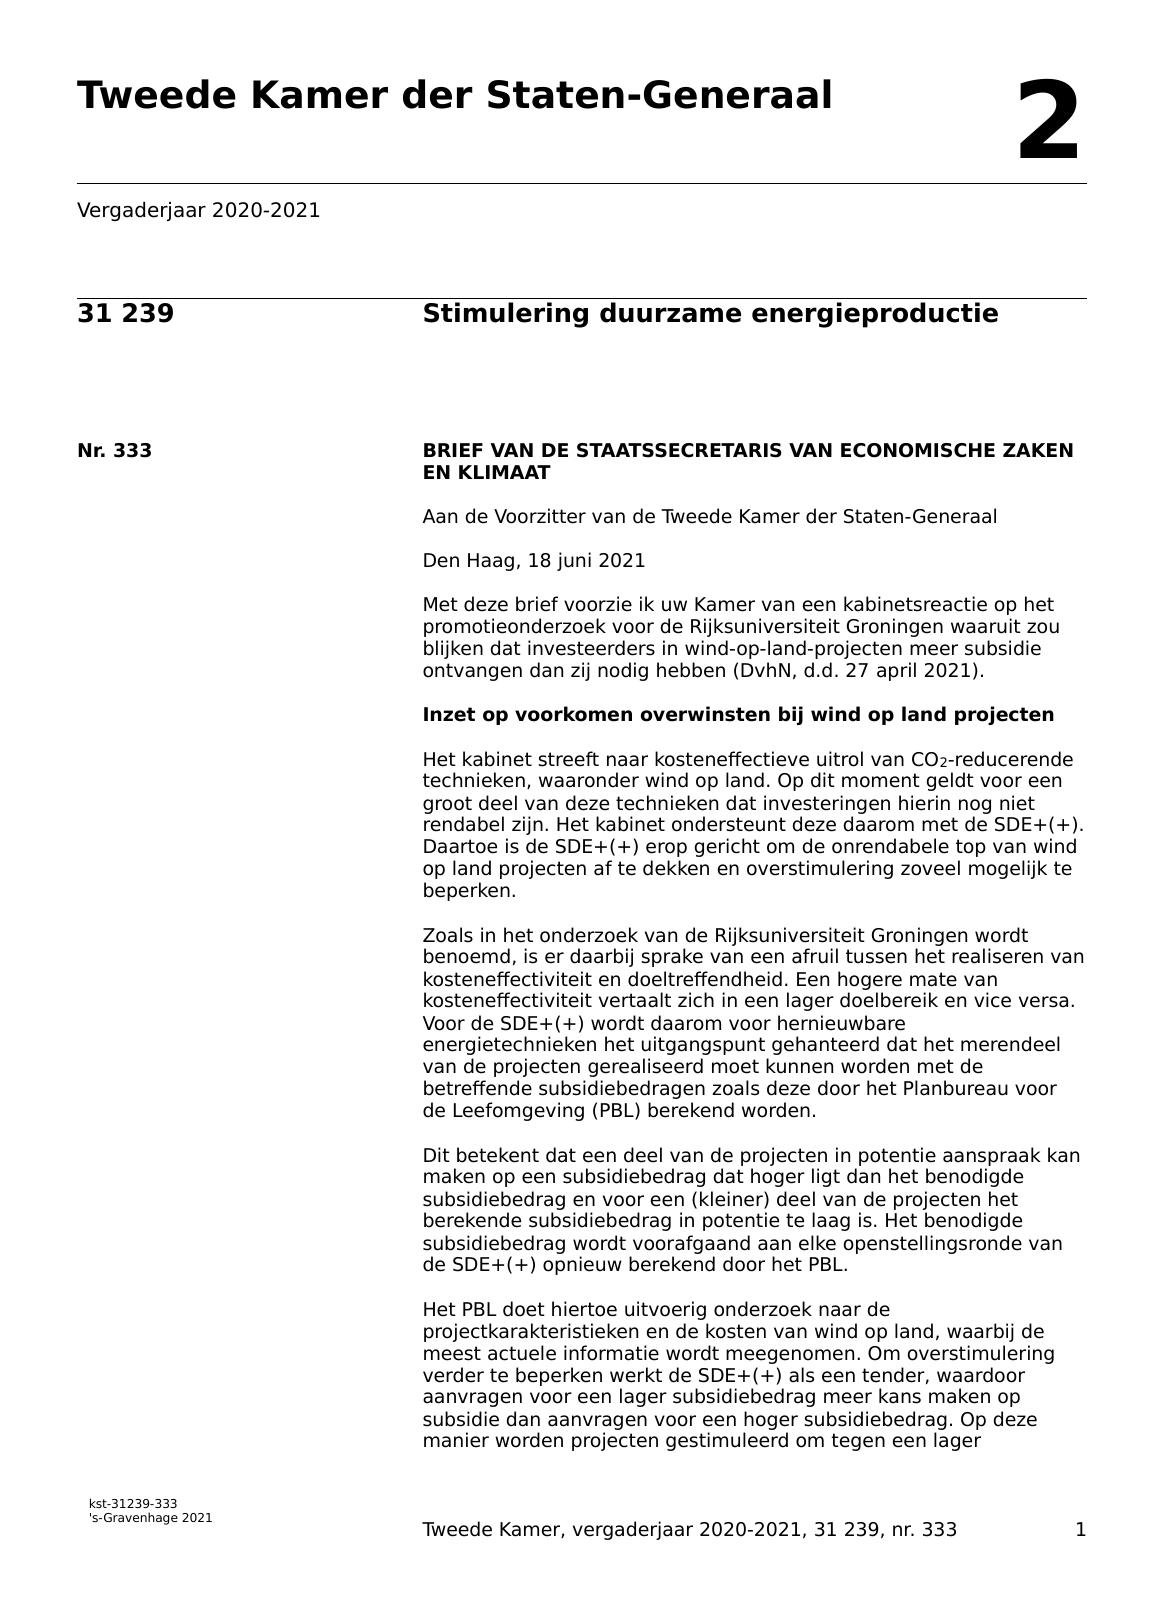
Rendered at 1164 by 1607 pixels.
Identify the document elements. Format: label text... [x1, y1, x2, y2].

text Aan de Voorzitter van de Tweede Kamer der Staten-Generaal [422, 506, 1087, 528]
subtitle 31 239 Stimulering duurzame energieproductie [77, 299, 1087, 329]
text Met deze brief voorzie ik uw Kamer van een kabinetsreactie op het promotieonderzoek voor de Rijksuniversiteit Groningen waaruit zou blijken dat investeerders in wind-op-land-projecten meer subsidie ontvangen dan zij nodig hebben (DvhN, d.d. 27 april 2021). [422, 594, 1087, 682]
text Zoals in het onderzoek van de Rijksuniversiteit Groningen wordt benoemd, is er daarbij sprake van een afruil tussen het realiseren van kosteneffectiviteit en doeltreffendheid. Een hogere mate van kosteneffectiviteit vertaalt zich in een lager doelbereik en vice versa. Voor de SDE+(+) wordt daarom voor hernieuwbare energietechnieken het uitgangspunt gehanteerd dat het merendeel van de projecten gerealiseerd moet kunnen worden met de betreffende subsidiebedragen zoals deze door het Planbureau voor de Leefomgeving (PBL) berekend worden. [422, 924, 1087, 1122]
table_header 2 [886, 59, 1087, 183]
subtitle Inzet op voorkomen overwinsten bij wind op land projecten [422, 704, 1087, 726]
text Het PBL doet hiertoe uitvoerig onderzoek naar de projectkarakteristieken en de kosten van wind op land, waarbij de meest actuele informatie wordt meegenomen. Om overstimulering verder te beperken werkt de SDE+(+) als een tender, waardoor aanvragen voor een lager subsidiebedrag meer kans maken op subsidie dan aanvragen voor een hoger subsidiebedrag. Op deze manier worden projecten gestimuleerd om tegen een lager [422, 1298, 1087, 1452]
subtitle Nr. 333 BRIEF VAN DE STAATSSECRETARIS VAN ECONOMISCHE ZAKEN EN KLIMAAT [77, 440, 1087, 484]
text Dit betekent dat een deel van de projecten in potentie aanspraak kan maken op een subsidiebedrag dat hoger ligt dan het benodigde subsidiebedrag en voor een (kleiner) deel van de projecten het berekende subsidiebedrag in potentie te laag is. Het benodigde subsidiebedrag wordt voorafgaand aan elke openstellingsronde van de SDE+(+) opnieuw berekend door het PBL. [422, 1144, 1087, 1276]
text Den Haag, 18 juni 2021 [422, 550, 1087, 572]
table_cell Vergaderjaar 2020-2021 [77, 184, 1087, 298]
text Het kabinet streeft naar kosteneffectieve uitrol van CO2-reducerende technieken, waaronder wind op land. Op dit moment geldt voor een groot deel van deze technieken dat investeringen hierin nog niet rendabel zijn. Het kabinet ondersteunt deze daarom met de SDE+(+). Daartoe is de SDE+(+) erop gericht om de onrendabele top van wind op land projecten af te dekken en overstimulering zoveel mogelijk te beperken. [422, 748, 1087, 902]
table_header Tweede Kamer der Staten-Generaal [77, 59, 886, 183]
text kst-31239-333 [88, 1497, 323, 1511]
text 's-Gravenhage 2021 [88, 1511, 323, 1525]
